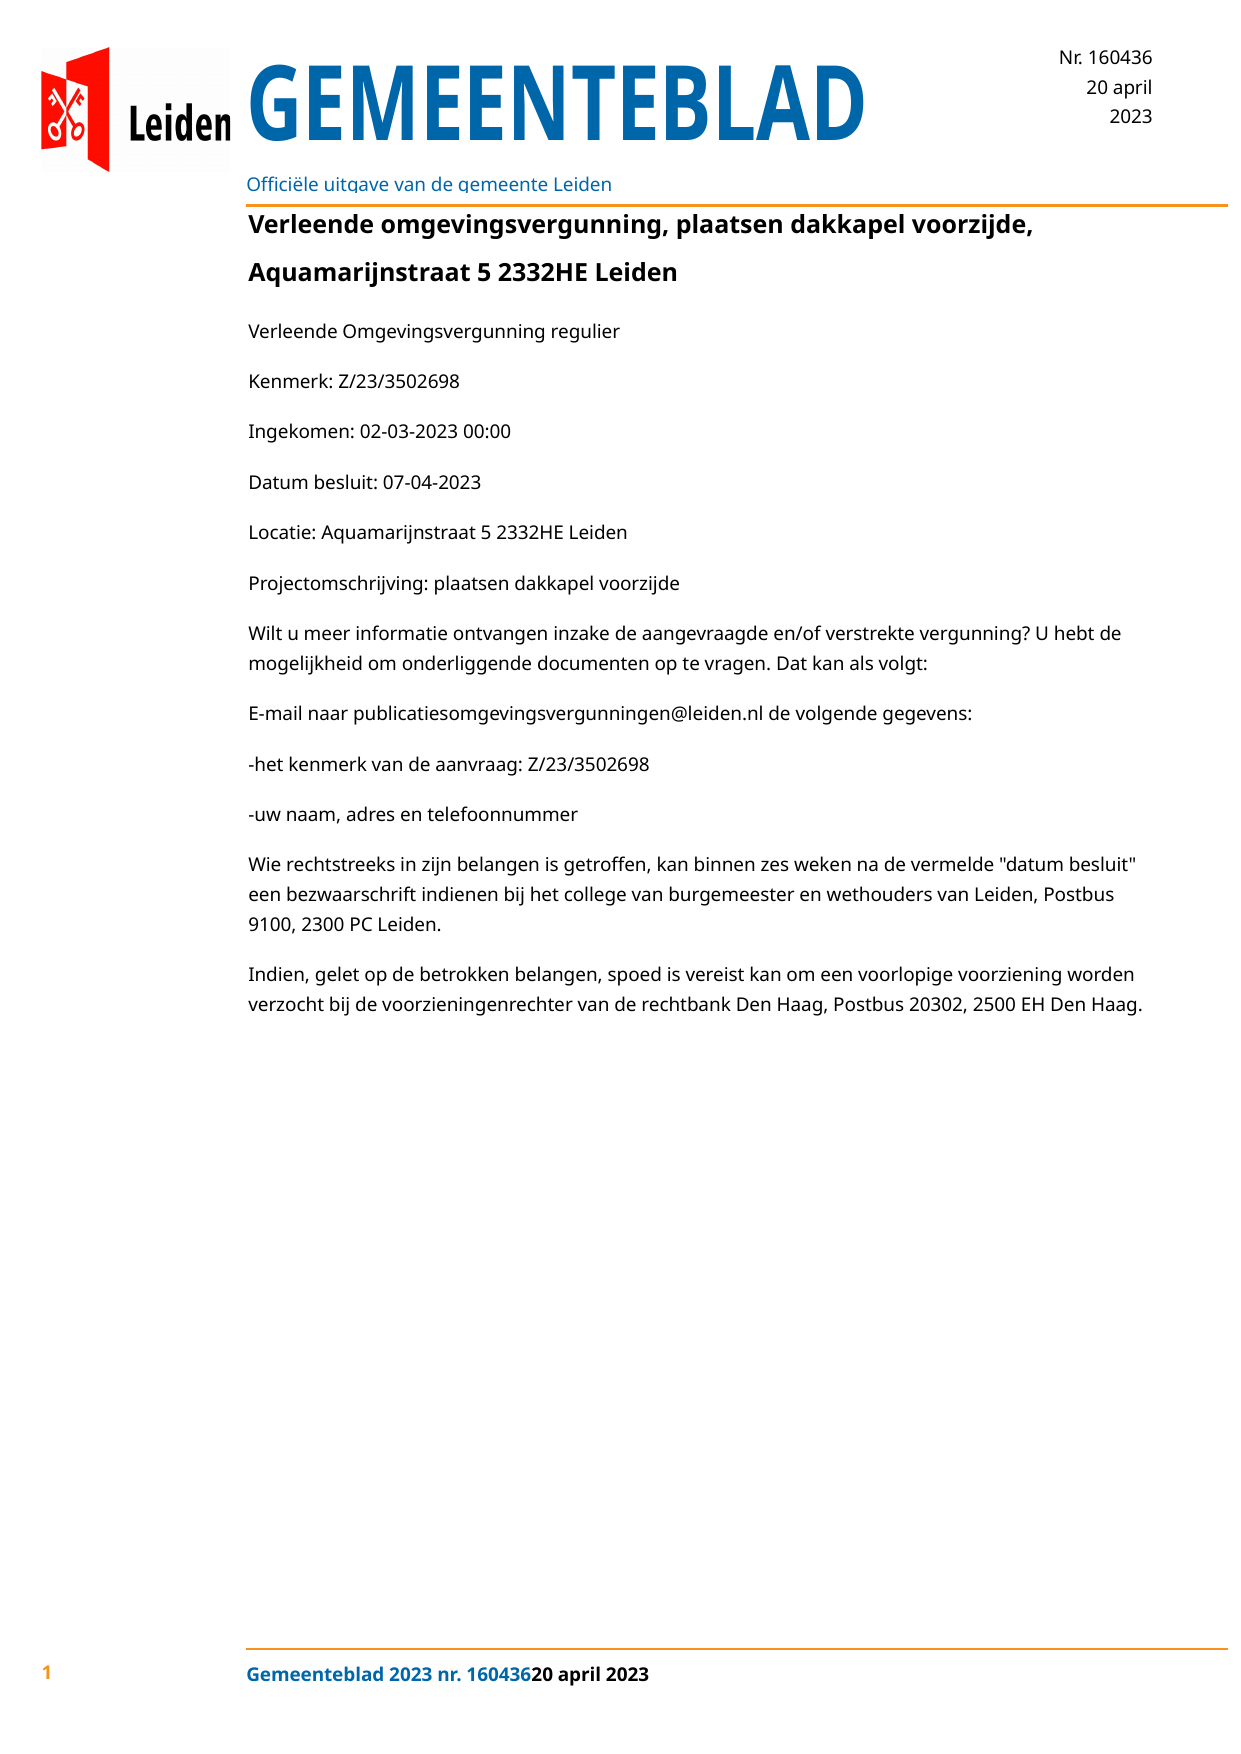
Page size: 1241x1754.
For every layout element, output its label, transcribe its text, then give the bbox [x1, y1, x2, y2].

text E-mail naar publicatiesomgevingsvergunningen@leiden.nl de volgende gegevens: [248, 700, 1152, 726]
text Wilt u meer informatie ontvangen inzake de aangevraagde en/of verstrekte vergunning? U hebt de mogelijkheid om onderliggende documenten op te vragen. Dat kan als volgt: [248, 620, 1152, 676]
text Kenmerk: Z/23/3502698 [248, 368, 1152, 394]
picture [41, 47, 231, 172]
text Indien, gelet op de betrokken belangen, spoed is vereist kan om een voorlopige voorziening worden verzocht bij de voorzieningenrechter van de rechtbank Den Haag, Postbus 20302, 2500 EH Den Haag. [248, 961, 1152, 1017]
text -uw naam, adres en telefoonnummer [248, 801, 1152, 827]
text Datum besluit: 07-04-2023 [248, 469, 1152, 495]
text Projectomschrijving: plaatsen dakkapel voorzijde [248, 570, 1152, 596]
text Verleende Omgevingsvergunning regulier [248, 318, 1152, 344]
text Locatie: Aquamarijnstraat 5 2332HE Leiden [248, 519, 1152, 545]
text Wie rechtstreeks in zijn belangen is getroffen, kan binnen zes weken na de vermelde "datum besluit" een bezwaarschrift indienen bij het college van burgemeester en wethouders van Leiden, Postbus 9100, 2300 PC Leiden. [248, 852, 1152, 937]
text Ingekomen: 02-03-2023 00:00 [248, 419, 1152, 444]
text -het kenmerk van de aanvraag: Z/23/3502698 [248, 751, 1152, 777]
text Verleende omgevingsvergunning, plaatsen dakkapel voorzijde, Aquamarijnstraat 5 2332HE Leiden [248, 207, 1152, 288]
